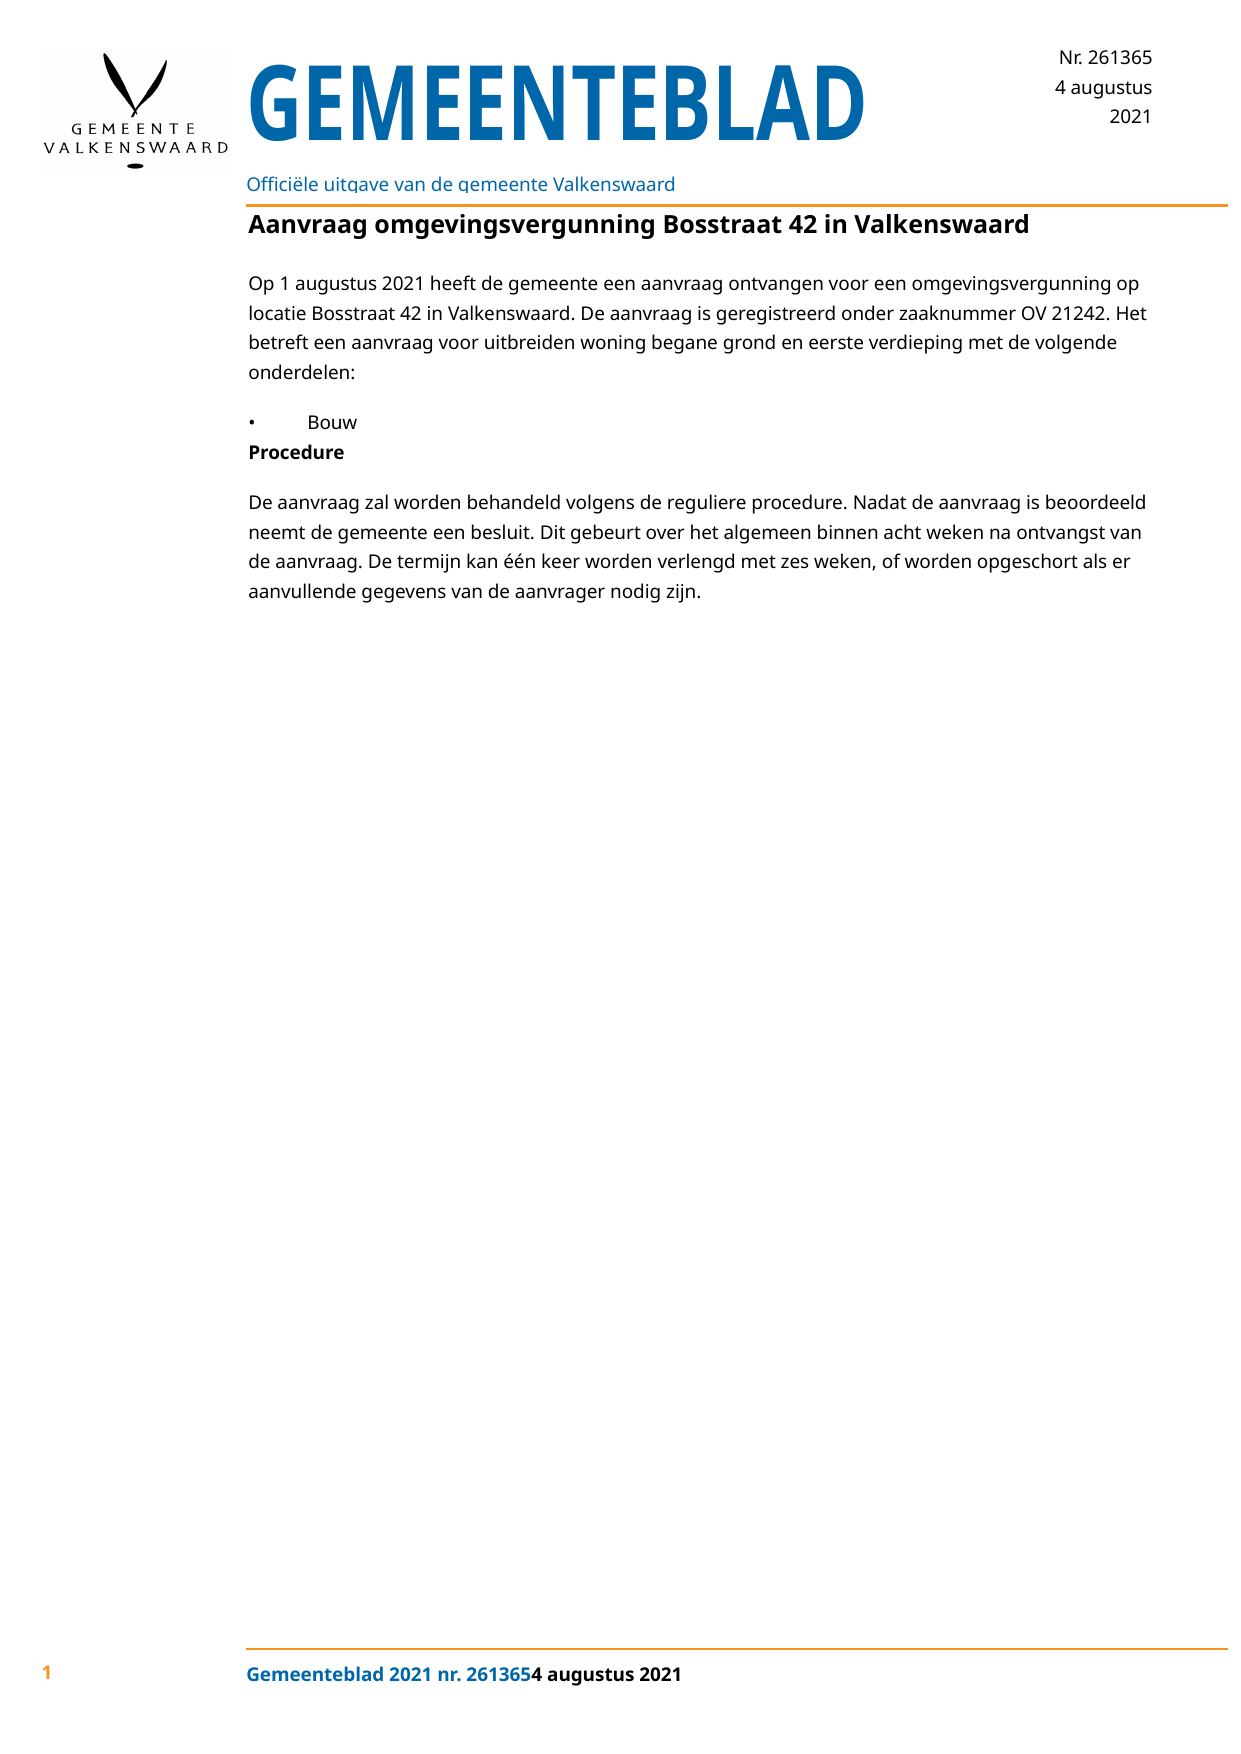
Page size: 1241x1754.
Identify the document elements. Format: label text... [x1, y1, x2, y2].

text Op 1 augustus 2021 heeft de gemeente een aanvraag ontvangen voor een omgevingsvergunning op locatie Bosstraat 42 in Valkenswaard. De aanvraag is geregistreerd onder zaaknummer OV 21242. Het betreft een aanvraag voor uitbreiden woning begane grond en eerste verdieping met de volgende onderdelen: [248, 270, 1152, 385]
text De aanvraag zal worden behandeld volgens de reguliere procedure. Nadat de aanvraag is beoordeeld neemt de gemeente een besluit. Dit gebeurt over het algemeen binnen acht weken na ontvangst van de aanvraag. De termijn kan één keer worden verlengd met zes weken, of worden opgeschort als er aanvullende gegevens van de aanvrager nodig zijn. [248, 489, 1152, 604]
text Procedure [248, 439, 1152, 465]
list Bouw [248, 409, 1152, 435]
picture [41, 47, 231, 172]
text Aanvraag omgevingsvergunning Bosstraat 42 in Valkenswaard [248, 207, 1152, 241]
